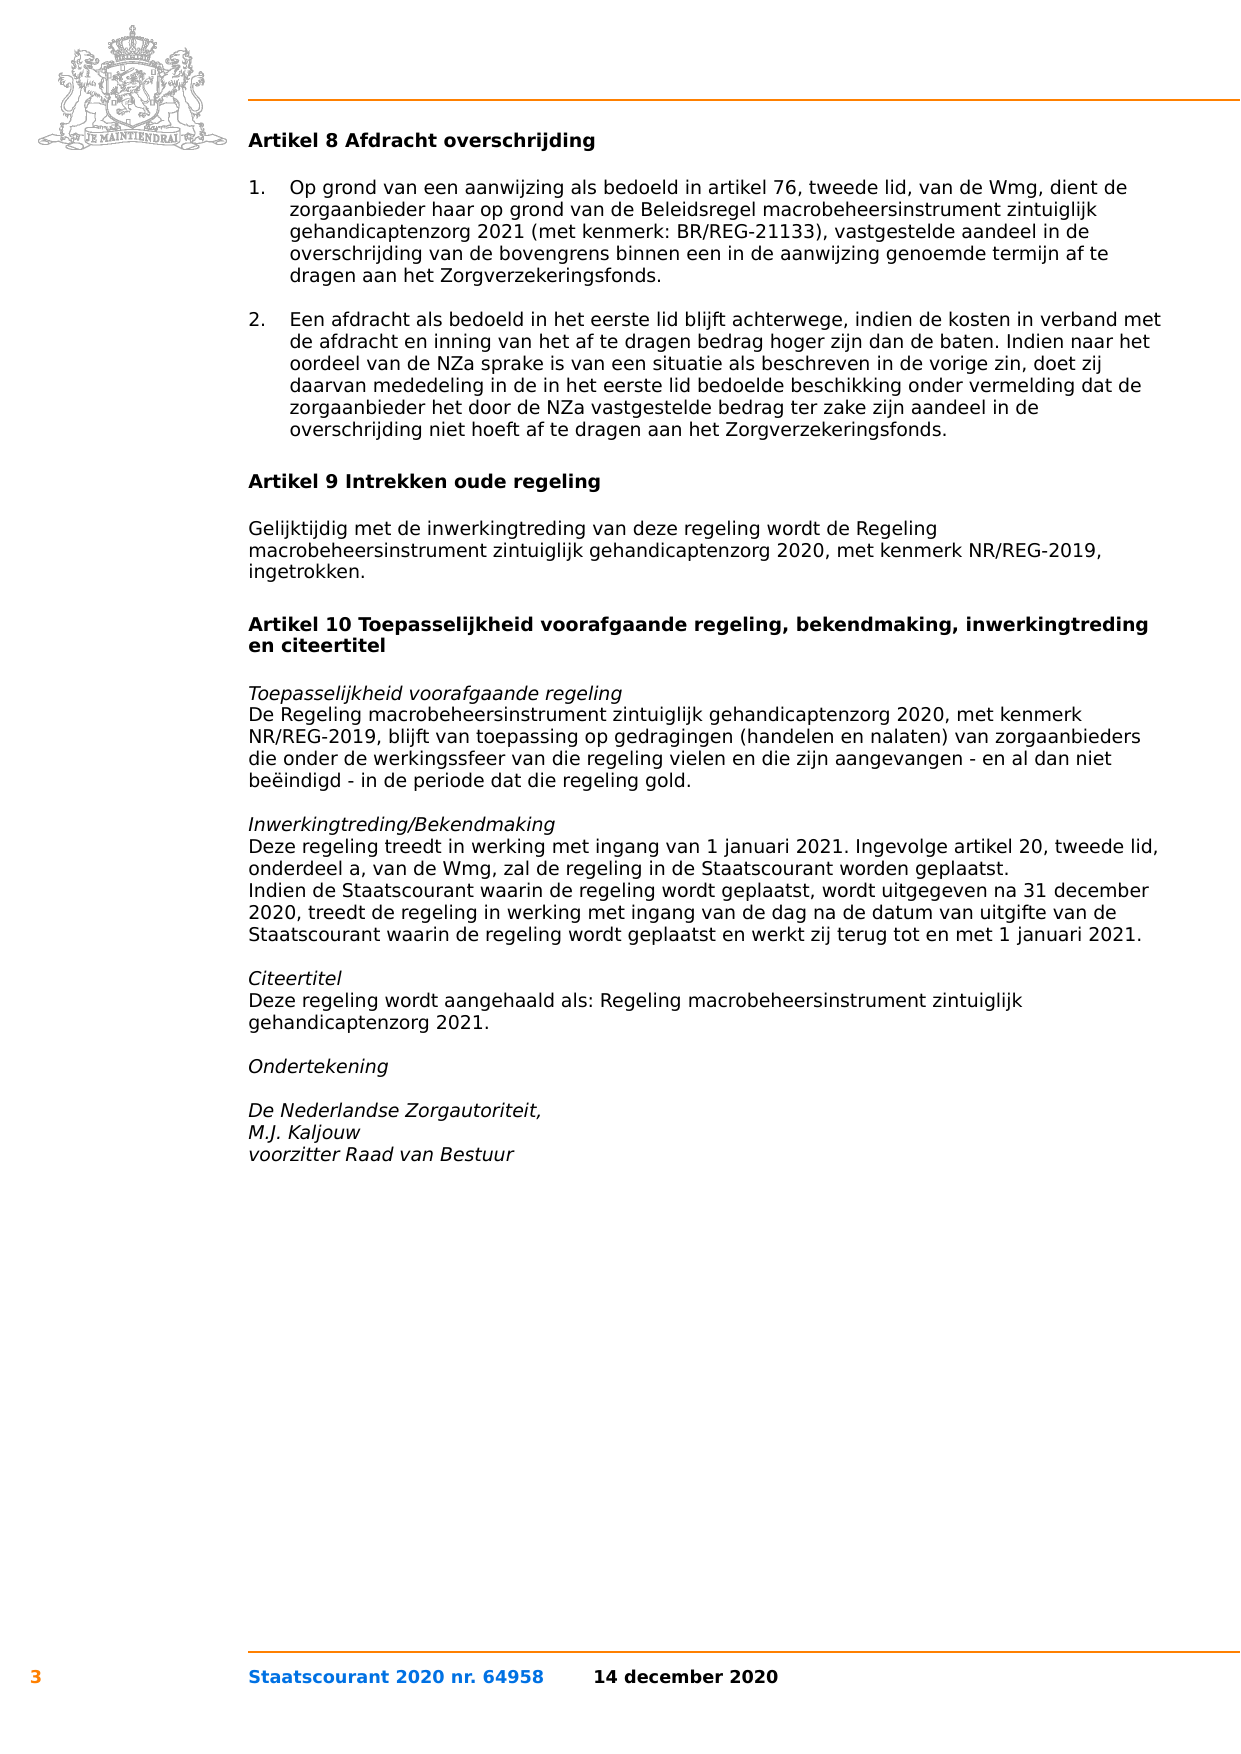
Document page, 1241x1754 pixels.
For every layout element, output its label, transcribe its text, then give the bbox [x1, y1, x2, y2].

subtitle Artikel 8 Afdracht overschrijding [248, 130, 1163, 152]
text Indien de Staatscourant waarin de regeling wordt geplaatst, wordt uitgegeven na 31 december 2020, treedt de regeling in werking met ingang van de dag na de datum van uitgifte van de Staatscourant waarin de regeling wordt geplaatst en werkt zij terug tot en met 1 januari 2021. [248, 880, 1163, 946]
text 2. Een afdracht als bedoeld in het eerste lid blijft achterwege, indien de kosten in verband met de afdracht en inning van het af te dragen bedrag hoger zijn dan de baten. Indien naar het oordeel van de NZa sprake is van een situatie als beschreven in de vorige zin, doet zij daarvan mededeling in de in het eerste lid bedoelde beschikking onder vermelding dat de zorgaanbieder het door de NZa vastgestelde bedrag ter zake zijn aandeel in de overschrijding niet hoeft af te dragen aan het Zorgverzekeringsfonds. [248, 309, 1163, 441]
subtitle Ondertekening [248, 1056, 1163, 1078]
subtitle Toepasselijkheid voorafgaande regeling [248, 682, 1163, 704]
text De Nederlandse Zorgautoriteit, M.J. Kaljouw voorzitter Raad van Bestuur [248, 1099, 1163, 1166]
picture [38, 25, 227, 150]
subtitle Citeertitel [248, 968, 1163, 990]
subtitle Artikel 9 Intrekken oude regeling [248, 471, 1163, 492]
text 1. Op grond van een aanwijzing als bedoeld in artikel 76, tweede lid, van de Wmg, dient de zorgaanbieder haar op grond van de Beleidsregel macrobeheersinstrument zintuiglijk gehandicaptenzorg 2021 (met kenmerk: BR/REG-21133), vastgestelde aandeel in de overschrijding van de bovengrens binnen een in de aanwijzing genoemde termijn af te dragen aan het Zorgverzekeringsfonds. [248, 177, 1163, 287]
text Deze regeling treedt in werking met ingang van 1 januari 2021. Ingevolge artikel 20, tweede lid, onderdeel a, van de Wmg, zal de regeling in de Staatscourant worden geplaatst. [248, 836, 1163, 880]
text Deze regeling wordt aangehaald als: Regeling macrobeheersinstrument zintuiglijk gehandicaptenzorg 2021. [248, 990, 1163, 1034]
text De Regeling macrobeheersinstrument zintuiglijk gehandicaptenzorg 2020, met kenmerk NR/REG-2019, blijft van toepassing op gedragingen (handelen en nalaten) van zorgaanbieders die onder de werkingssfeer van die regeling vielen en die zijn aangevangen - en al dan niet beëindigd - in de periode dat die regeling gold. [248, 704, 1163, 792]
text Gelijktijdig met de inwerkingtreding van deze regeling wordt de Regeling macrobeheersinstrument zintuiglijk gehandicaptenzorg 2020, met kenmerk NR/REG-2019, ingetrokken. [248, 517, 1163, 583]
subtitle Inwerkingtreding/Bekendmaking [248, 814, 1163, 836]
subtitle Artikel 10 Toepasselijkheid voorafgaande regeling, bekendmaking, inwerkingtreding en citeertitel [248, 613, 1163, 657]
